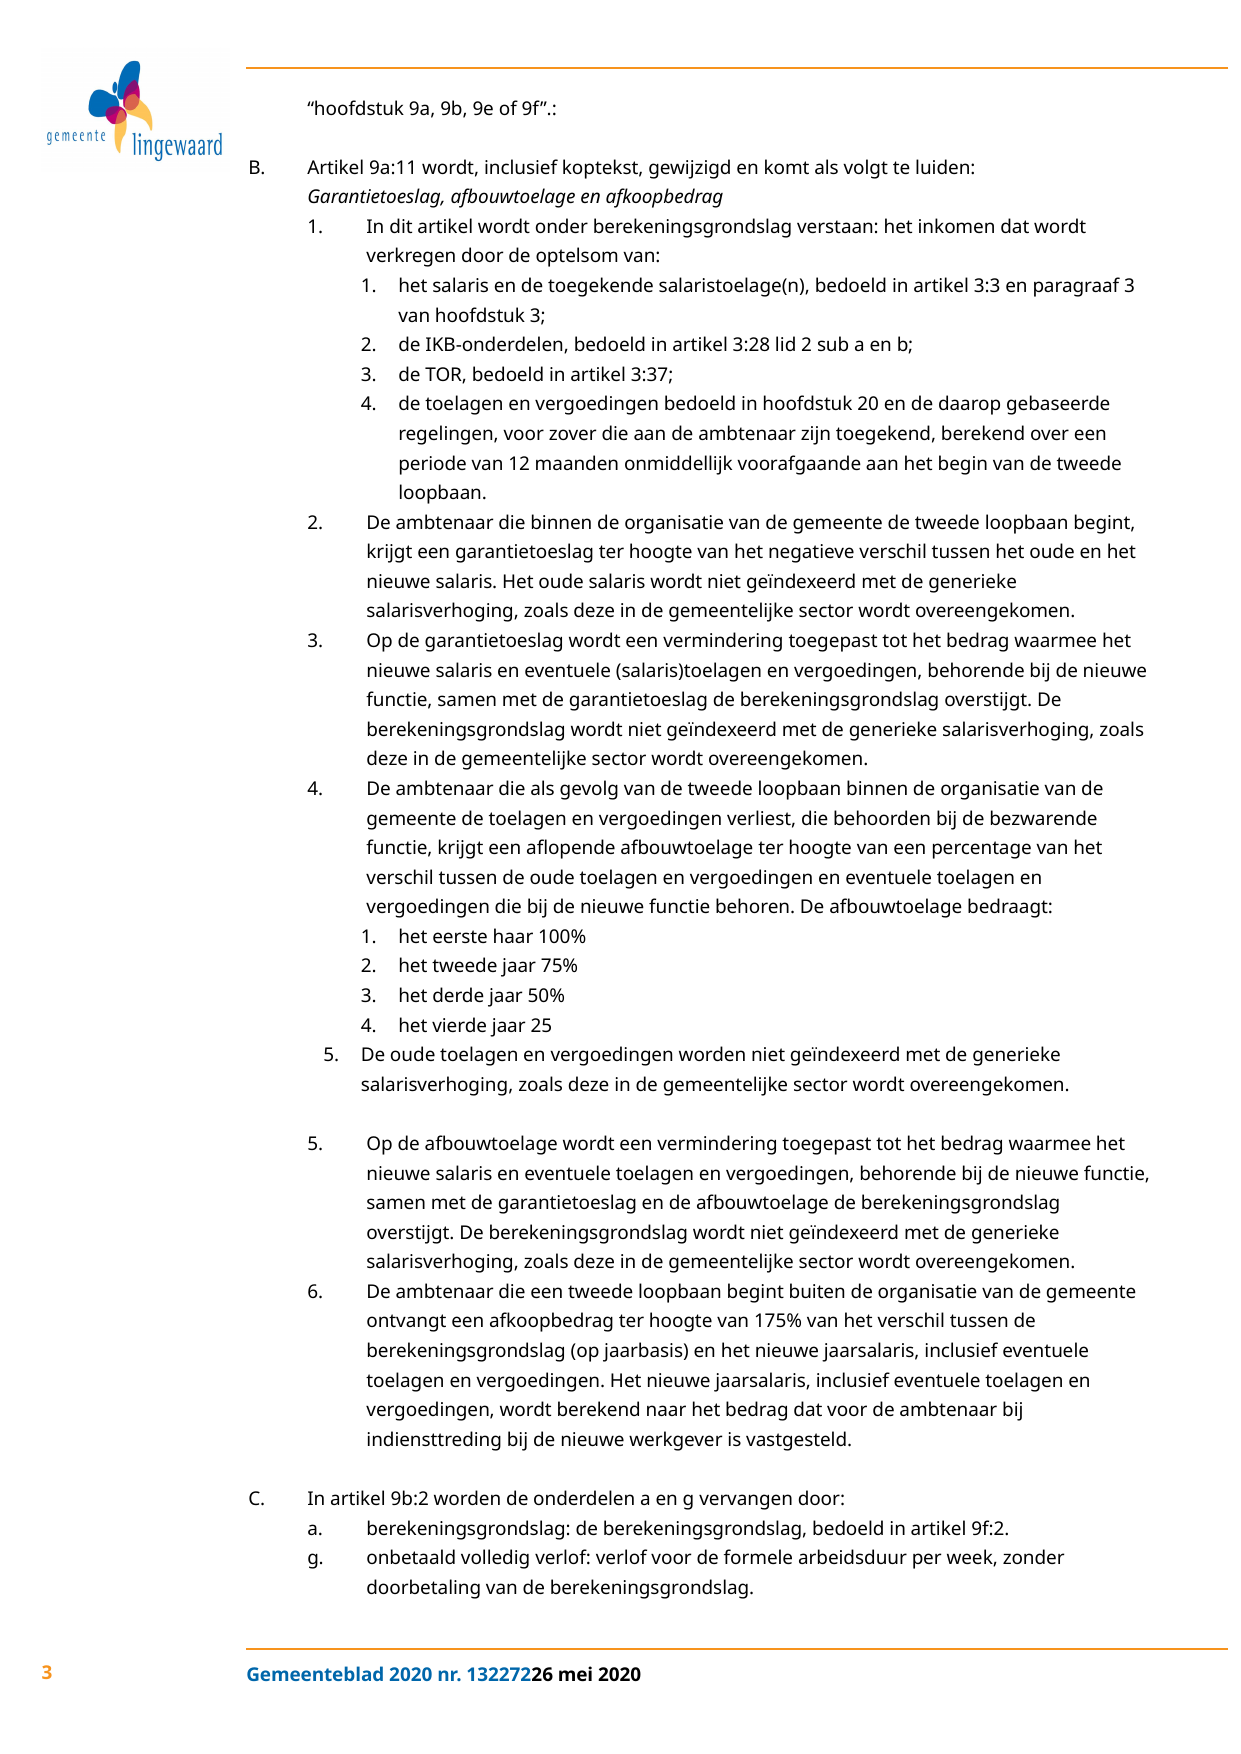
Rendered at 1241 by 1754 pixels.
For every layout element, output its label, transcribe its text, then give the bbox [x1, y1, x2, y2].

list “hoofdstuk 9a, 9b, 9e of 9f”.: [248, 95, 1152, 121]
list Op de afbouwtoelage wordt een vermindering toegepast tot het bedrag waarmee het nieuwe salaris en eventuele toelagen en vergoedingen, behorende bij de nieuwe functie, samen met de garantietoeslag en de afbouwtoelage de berekeningsgrondslag overstijgt. De berekeningsgrondslag wordt niet geïndexeerd met de generieke salarisverhoging, zoals deze in de gemeentelijke sector wordt overeengekomen. [307, 1130, 1152, 1274]
list De ambtenaar die binnen de organisatie van de gemeente de tweede loopbaan begint, krijgt een garantietoeslag ter hoogte van het negatieve verschil tussen het oude en het nieuwe salaris. Het oude salaris wordt niet geïndexeerd met de generieke salarisverhoging, zoals deze in de gemeentelijke sector wordt overeengekomen. [307, 509, 1152, 623]
list het tweede jaar 75% [361, 953, 1152, 978]
list Op de garantietoeslag wordt een vermindering toegepast tot het bedrag waarmee het nieuwe salaris en eventuele (salaris)toelagen en vergoedingen, behorende bij de nieuwe functie, samen met de garantietoeslag de berekeningsgrondslag overstijgt. De berekeningsgrondslag wordt niet geïndexeerd met de generieke salarisverhoging, zoals deze in de gemeentelijke sector wordt overeengekomen. [307, 627, 1152, 771]
list onbetaald volledig verlof: verlof voor de formele arbeidsduur per week, zonder doorbetaling van de berekeningsgrondslag. [307, 1544, 1152, 1600]
list In artikel 9b:2 worden de onderdelen a en g vervangen door: [248, 1485, 1152, 1511]
list berekeningsgrondslag: de berekeningsgrondslag, bedoeld in artikel 9f:2. [307, 1515, 1152, 1541]
list De oude toelagen en vergoedingen worden niet geïndexeerd met de generieke salarisverhoging, zoals deze in de gemeentelijke sector wordt overeengekomen. [323, 1041, 1152, 1097]
list de toelagen en vergoedingen bedoeld in hoofdstuk 20 en de daarop gebaseerde regelingen, voor zover die aan de ambtenaar zijn toegekend, berekend over een periode van 12 maanden onmiddellijk voorafgaande aan het begin van de tweede loopbaan. [361, 391, 1152, 505]
list de IKB-onderdelen, bedoeld in artikel 3:28 lid 2 sub a en b; [361, 331, 1152, 357]
list De ambtenaar die als gevolg van de tweede loopbaan binnen de organisatie van de gemeente de toelagen en vergoedingen verliest, die behoorden bij de bezwarende functie, krijgt een aflopende afbouwtoelage ter hoogte van een percentage van het verschil tussen de oude toelagen en vergoedingen en eventuele toelagen en vergoedingen die bij de nieuwe functie behoren. De afbouwtoelage bedraagt: [307, 775, 1152, 919]
picture [41, 47, 231, 172]
list De ambtenaar die een tweede loopbaan begint buiten de organisatie van de gemeente ontvangt een afkoopbedrag ter hoogte van 175% van het verschil tussen de berekeningsgrondslag (op jaarbasis) en het nieuwe jaarsalaris, inclusief eventuele toelagen en vergoedingen. Het nieuwe jaarsalaris, inclusief eventuele toelagen en vergoedingen, wordt berekend naar het bedrag dat voor de ambtenaar bij indiensttreding bij de nieuwe werkgever is vastgesteld. [307, 1278, 1152, 1452]
list het salaris en de toegekende salaristoelage(n), bedoeld in artikel 3:3 en paragraaf 3 van hoofdstuk 3; [361, 272, 1152, 328]
list het eerste haar 100% [361, 923, 1152, 949]
list Artikel 9a:11 wordt, inclusief koptekst, gewijzigd en komt als volgt te luiden: [248, 154, 1152, 180]
list Garantietoeslag, afbouwtoelage en afkoopbedrag [248, 183, 1152, 209]
list In dit artikel wordt onder berekeningsgrondslag verstaan: het inkomen dat wordt verkregen door de optelsom van: [307, 213, 1152, 268]
list het derde jaar 50% [361, 982, 1152, 1008]
list het vierde jaar 25 [361, 1012, 1152, 1038]
list de TOR, bedoeld in artikel 3:37; [361, 361, 1152, 387]
